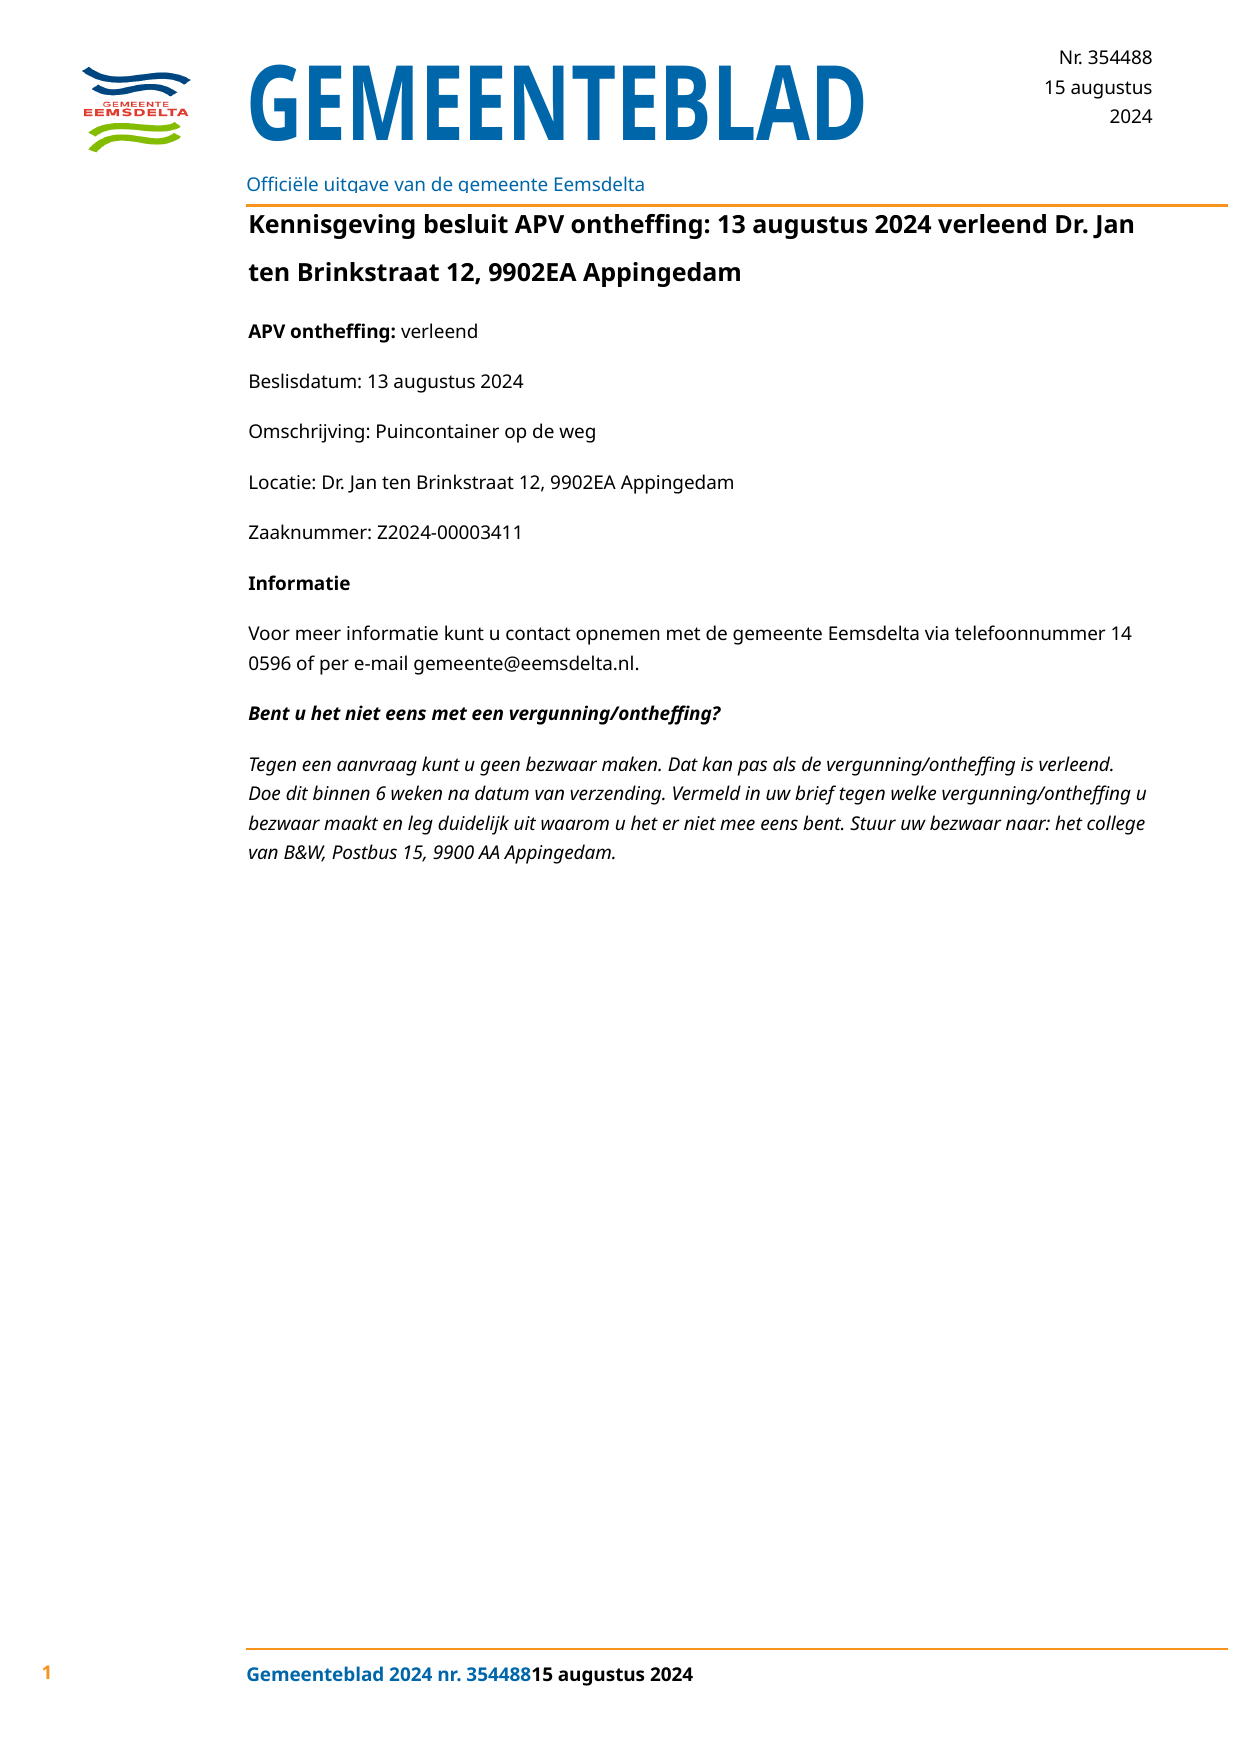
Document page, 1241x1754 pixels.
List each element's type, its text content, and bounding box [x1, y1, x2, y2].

text Beslisdatum: 13 augustus 2024 [248, 368, 1152, 394]
text Locatie: Dr. Jan ten Brinkstraat 12, 9902EA Appingedam [248, 469, 1152, 495]
text APV ontheffing: verleend [248, 318, 1152, 344]
picture [41, 47, 231, 172]
text Zaaknummer: Z2024-00003411 [248, 519, 1152, 545]
text Tegen een aanvraag kunt u geen bezwaar maken. Dat kan pas als de vergunning/ontheffing is verleend. Doe dit binnen 6 weken na datum van verzending. Vermeld in uw brief tegen welke vergunning/ontheffing u bezwaar maakt en leg duidelijk uit waarom u het er niet mee eens bent. Stuur uw bezwaar naar: het college van B&W, Postbus 15, 9900 AA Appingedam. [248, 751, 1152, 865]
text Omschrijving: Puincontainer op de weg [248, 419, 1152, 444]
text Bent u het niet eens met een vergunning/ontheffing? [248, 700, 1152, 726]
text Voor meer informatie kunt u contact opnemen met de gemeente Eemsdelta via telefoonnummer 14 0596 of per e-mail gemeente@eemsdelta.nl. [248, 620, 1152, 676]
text Informatie [248, 570, 1152, 596]
text Kennisgeving besluit APV ontheffing: 13 augustus 2024 verleend Dr. Jan ten Brinkstraat 12, 9902EA Appingedam [248, 207, 1152, 288]
